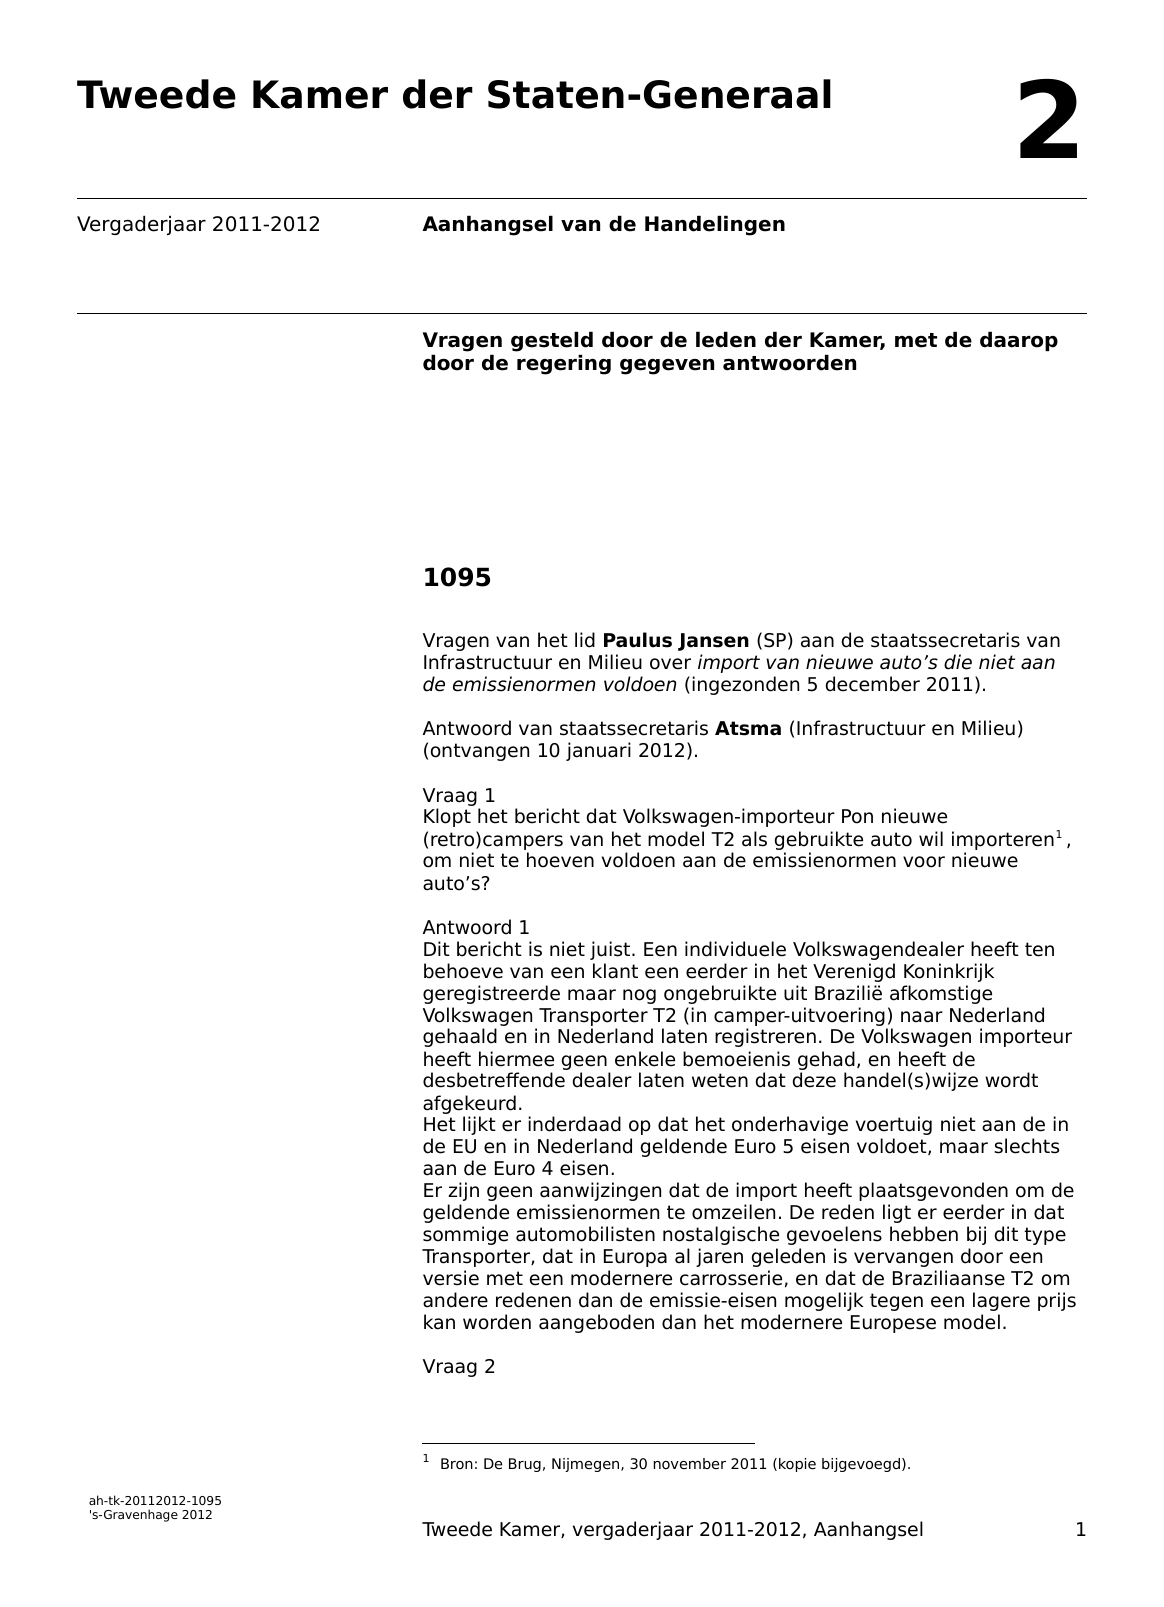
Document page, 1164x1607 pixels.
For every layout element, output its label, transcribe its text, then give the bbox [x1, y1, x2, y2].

text Dit bericht is niet juist. Een individuele Volkswagendealer heeft ten behoeve van een klant een eerder in het Verenigd Koninkrijk geregistreerde maar nog ongebruikte uit Brazilië afkomstige Volkswagen Transporter T2 (in camper-uitvoering) naar Nederland gehaald en in Nederland laten registreren. De Volkswagen importeur heeft hiermee geen enkele bemoeienis gehad, en heeft de desbetreffende dealer laten weten dat deze handel(s)wijze wordt afgekeurd. [422, 938, 1087, 1114]
table_cell [77, 314, 422, 375]
text 1095 [422, 563, 1087, 592]
text Het lijkt er inderdaad op dat het onderhavige voertuig niet aan de in de EU en in Nederland geldende Euro 5 eisen voldoet, maar slechts aan de Euro 4 eisen. [422, 1114, 1087, 1180]
table_cell Vergaderjaar 2011-2012 [77, 199, 422, 313]
text Vraag 1 [422, 784, 1087, 806]
text Antwoord van staatssecretaris Atsma (Infrastructuur en Milieu) (ontvangen 10 januari 2012). [422, 718, 1087, 762]
text Klopt het bericht dat Volkswagen-importeur Pon nieuwe (retro)campers van het model T2 als gebruikte auto wil importeren, om niet te hoeven voldoen aan de emissienormen voor nieuwe auto’s? [422, 806, 1087, 894]
table_cell Vragen gesteld door de leden der Kamer, met de daarop door de regering gegeven antwoorden [422, 314, 1087, 375]
text Vraag 2 [422, 1356, 1087, 1378]
text Er zijn geen aanwijzingen dat de import heeft plaatsgevonden om de geldende emissienormen te omzeilen. De reden ligt er eerder in dat sommige automobilisten nostalgische gevoelens hebben bij dit type Transporter, dat in Europa al jaren geleden is vervangen door een versie met een modernere carrosserie, en dat de Braziliaanse T2 om andere redenen dan de emissie-eisen mogelijk tegen een lagere prijs kan worden aangeboden dan het modernere Europese model. [422, 1180, 1087, 1334]
table_header 2 [886, 59, 1087, 198]
text Vragen van het lid Paulus Jansen (SP) aan de staatssecretaris van Infrastructuur en Milieu over import van nieuwe auto’s die niet aan de emissienormen voldoen (ingezonden 5 december 2011). [422, 630, 1087, 696]
table_cell Aanhangsel van de Handelingen [422, 199, 1087, 313]
table_header Tweede Kamer der Staten-Generaal [77, 59, 886, 198]
text Antwoord 1 [422, 917, 1087, 938]
text Bron: De Brug, Nijmegen, 30 november 2011 (kopie bijgevoegd). [422, 1452, 1087, 1474]
text 's-Gravenhage 2012 [88, 1508, 323, 1522]
text ah-tk-20112012-1095 [88, 1494, 323, 1508]
